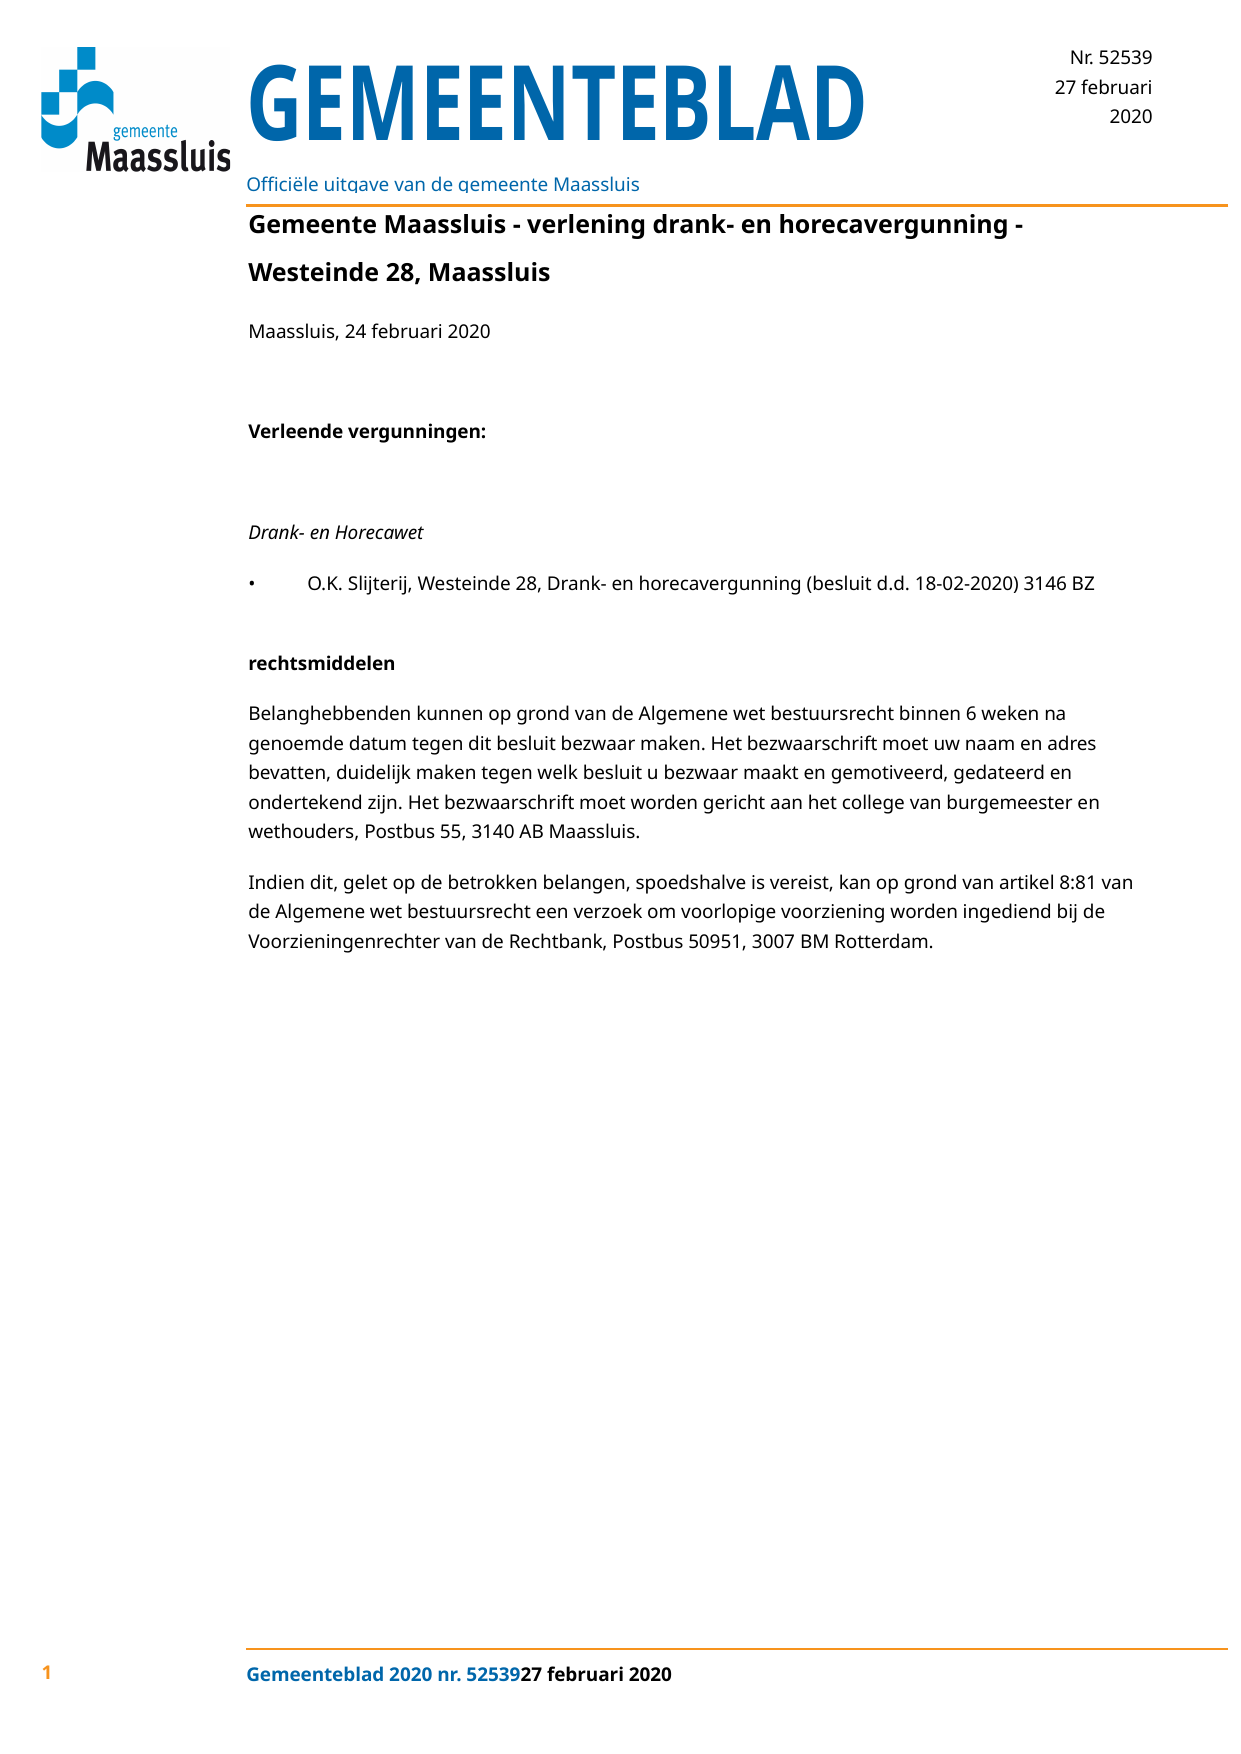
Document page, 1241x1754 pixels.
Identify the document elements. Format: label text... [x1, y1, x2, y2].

picture [41, 47, 77, 92]
list O.K. Slijterij, Westeinde 28, Drank- en horecavergunning (besluit d.d. 18-02-2020) 3146 BZ [248, 570, 1152, 596]
text Belanghebbenden kunnen op grond van de Algemene wet bestuursrecht binnen 6 weken na genoemde datum tegen dit besluit bezwaar maken. Het bezwaarschrift moet uw naam en adres bevatten, duidelijk maken tegen welk besluit u bezwaar maakt en gemotiveerd, gedateerd en ondertekend zijn. Het bezwaarschrift moet worden gericht aan het college van burgemeester en wethouders, Postbus 55, 3140 AB Maassluis. [248, 700, 1152, 844]
text Indien dit, gelet op de betrokken belangen, spoedshalve is vereist, kan op grond van artikel 8:81 van de Algemene wet bestuursrecht een verzoek om voorlopige voorziening worden ingediend bij de Voorzieningenrechter van de Rechtbank, Postbus 50951, 3007 BM Rotterdam. [248, 869, 1152, 954]
text rechtsmiddelen [248, 650, 1152, 676]
text Maassluis, 24 februari 2020 [248, 318, 1152, 344]
text Gemeente Maassluis - verlening drank- en horecavergunning - Westeinde 28, Maassluis [248, 207, 1152, 288]
text Verleende vergunningen: [248, 419, 1152, 444]
text Drank- en Horecawet [248, 519, 1152, 545]
picture [41, 47, 231, 172]
